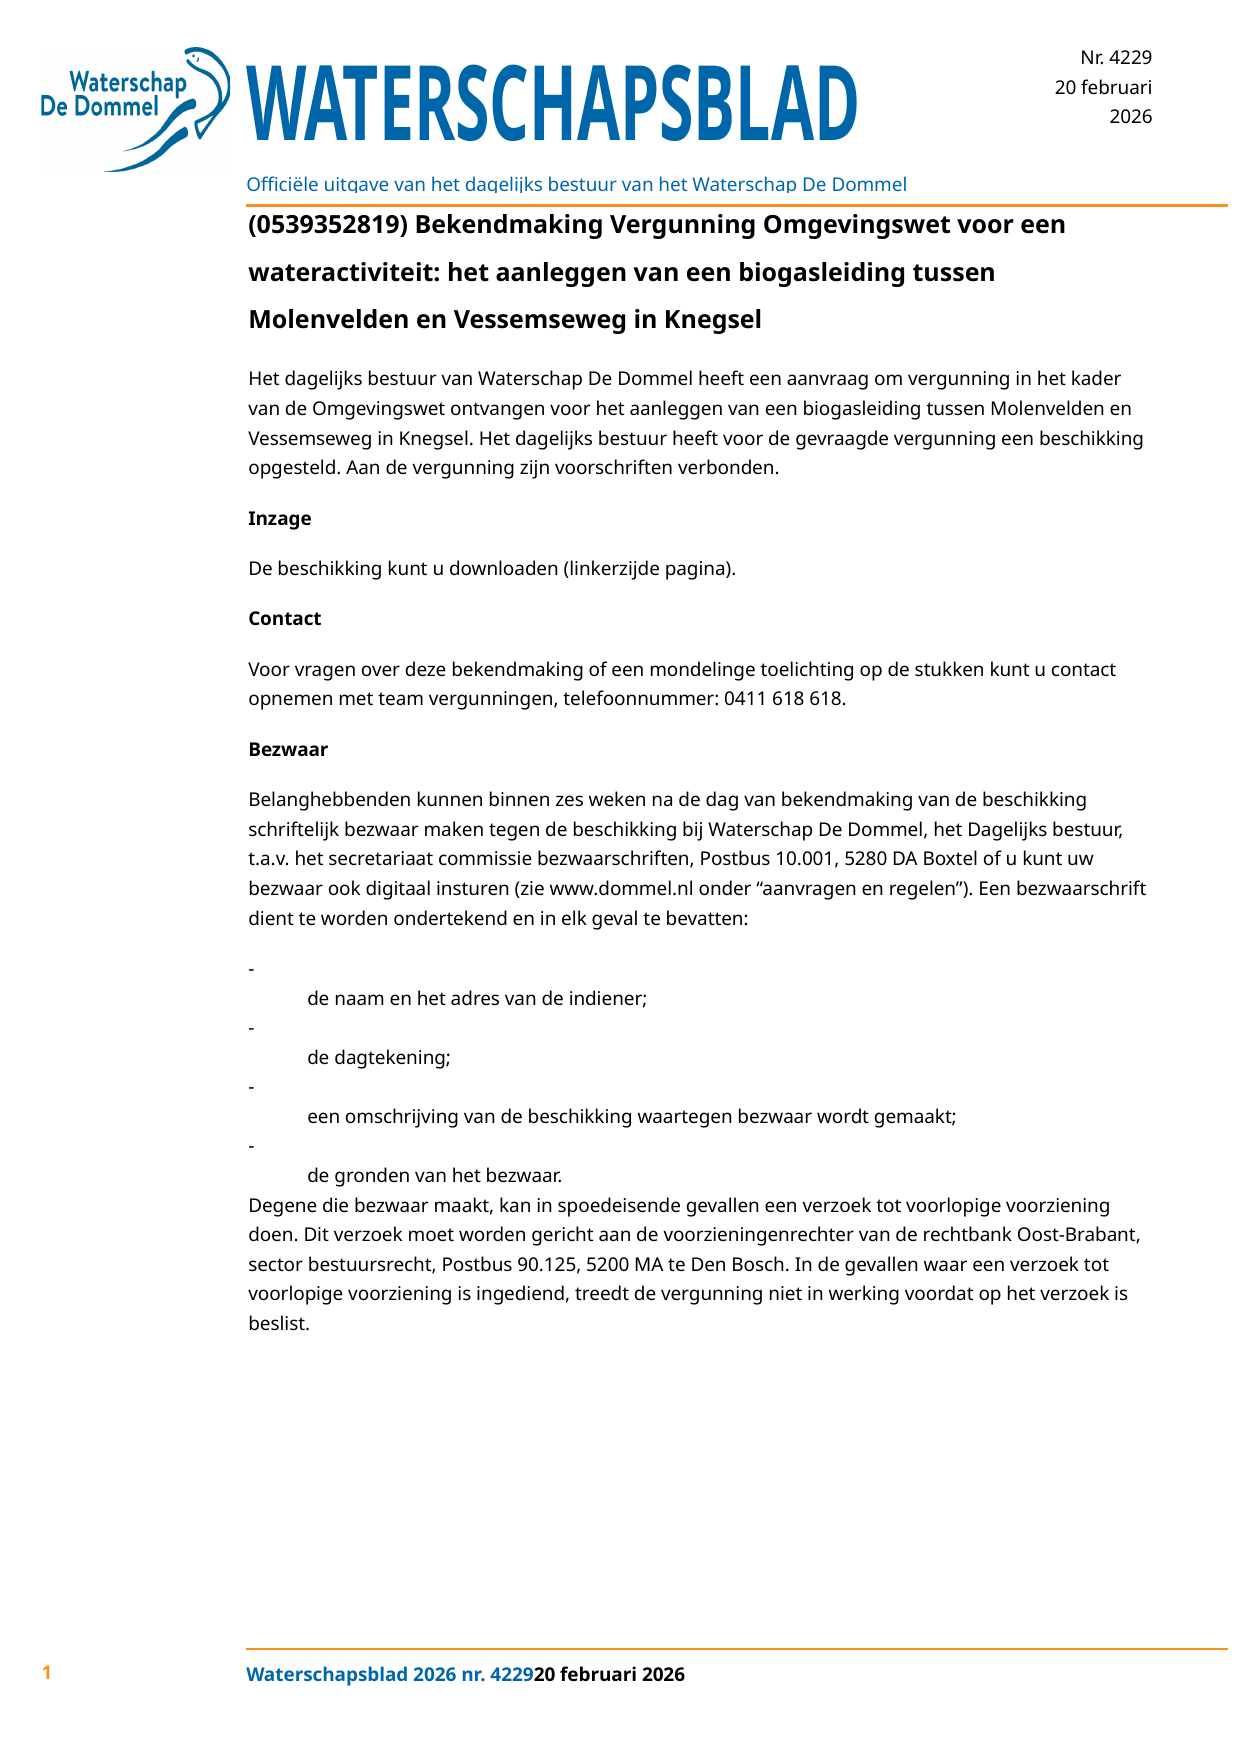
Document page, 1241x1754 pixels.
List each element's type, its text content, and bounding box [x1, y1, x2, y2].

text Belanghebbenden kunnen binnen zes weken na de dag van bekendmaking van de beschikking schriftelijk bezwaar maken tegen de beschikking bij Waterschap De Dommel, het Dagelijks bestuur, t.a.v. het secretariaat commissie bezwaarschriften, Postbus 10.001, 5280 DA Boxtel of u kunt uw bezwaar ook digitaal insturen (zie www.dommel.nl onder “aanvragen en regelen”). Een bezwaarschrift dient te worden ondertekend en in elk geval te bevatten: [248, 786, 1152, 930]
text Bezwaar [248, 736, 1152, 762]
text Voor vragen over deze bekendmaking of een mondelinge toelichting op de stukken kunt u contact opnemen met team vergunningen, telefoonnummer: 0411 618 618. [248, 656, 1152, 711]
picture [41, 47, 231, 172]
text Contact [248, 606, 1152, 631]
picture [45, 99, 51, 111]
text (0539352819) Bekendmaking Vergunning Omgevingswet voor een wateractiviteit: het aanleggen van een biogasleiding tussen Molenvelden en Vessemseweg in Knegsel [248, 207, 1152, 336]
text De beschikking kunt u downloaden (linkerzijde pagina). [248, 555, 1152, 581]
picture [204, 47, 231, 76]
list de gronden van het bezwaar. [248, 1162, 1152, 1188]
list de dagtekening; [248, 1044, 1152, 1069]
text Inzage [248, 505, 1152, 530]
list de naam en het adres van de indiener; [248, 985, 1152, 1010]
text Degene die bezwaar maakt, kan in spoedeisende gevallen een verzoek tot voorlopige voorziening doen. Dit verzoek moet worden gericht aan de voorzieningenrechter van de rechtbank Oost-Brabant, sector bestuursrecht, Postbus 90.125, 5200 MA te Den Bosch. In de gevallen waar een verzoek tot voorlopige voorziening is ingediend, treedt de vergunning niet in werking voordat op het verzoek is beslist. [248, 1192, 1152, 1336]
picture [198, 118, 210, 131]
text Het dagelijks bestuur van Waterschap De Dommel heeft een aanvraag om vergunning in het kader van de Omgevingswet ontvangen voor het aanleggen van een biogasleiding tussen Molenvelden en Vessemseweg in Knegsel. Het dagelijks bestuur heeft voor de gevraagde vergunning een beschikking opgesteld. Aan de vergunning zijn voorschriften verbonden. [248, 366, 1152, 480]
list een omschrijving van de beschikking waartegen bezwaar wordt gemaakt; [248, 1103, 1152, 1129]
